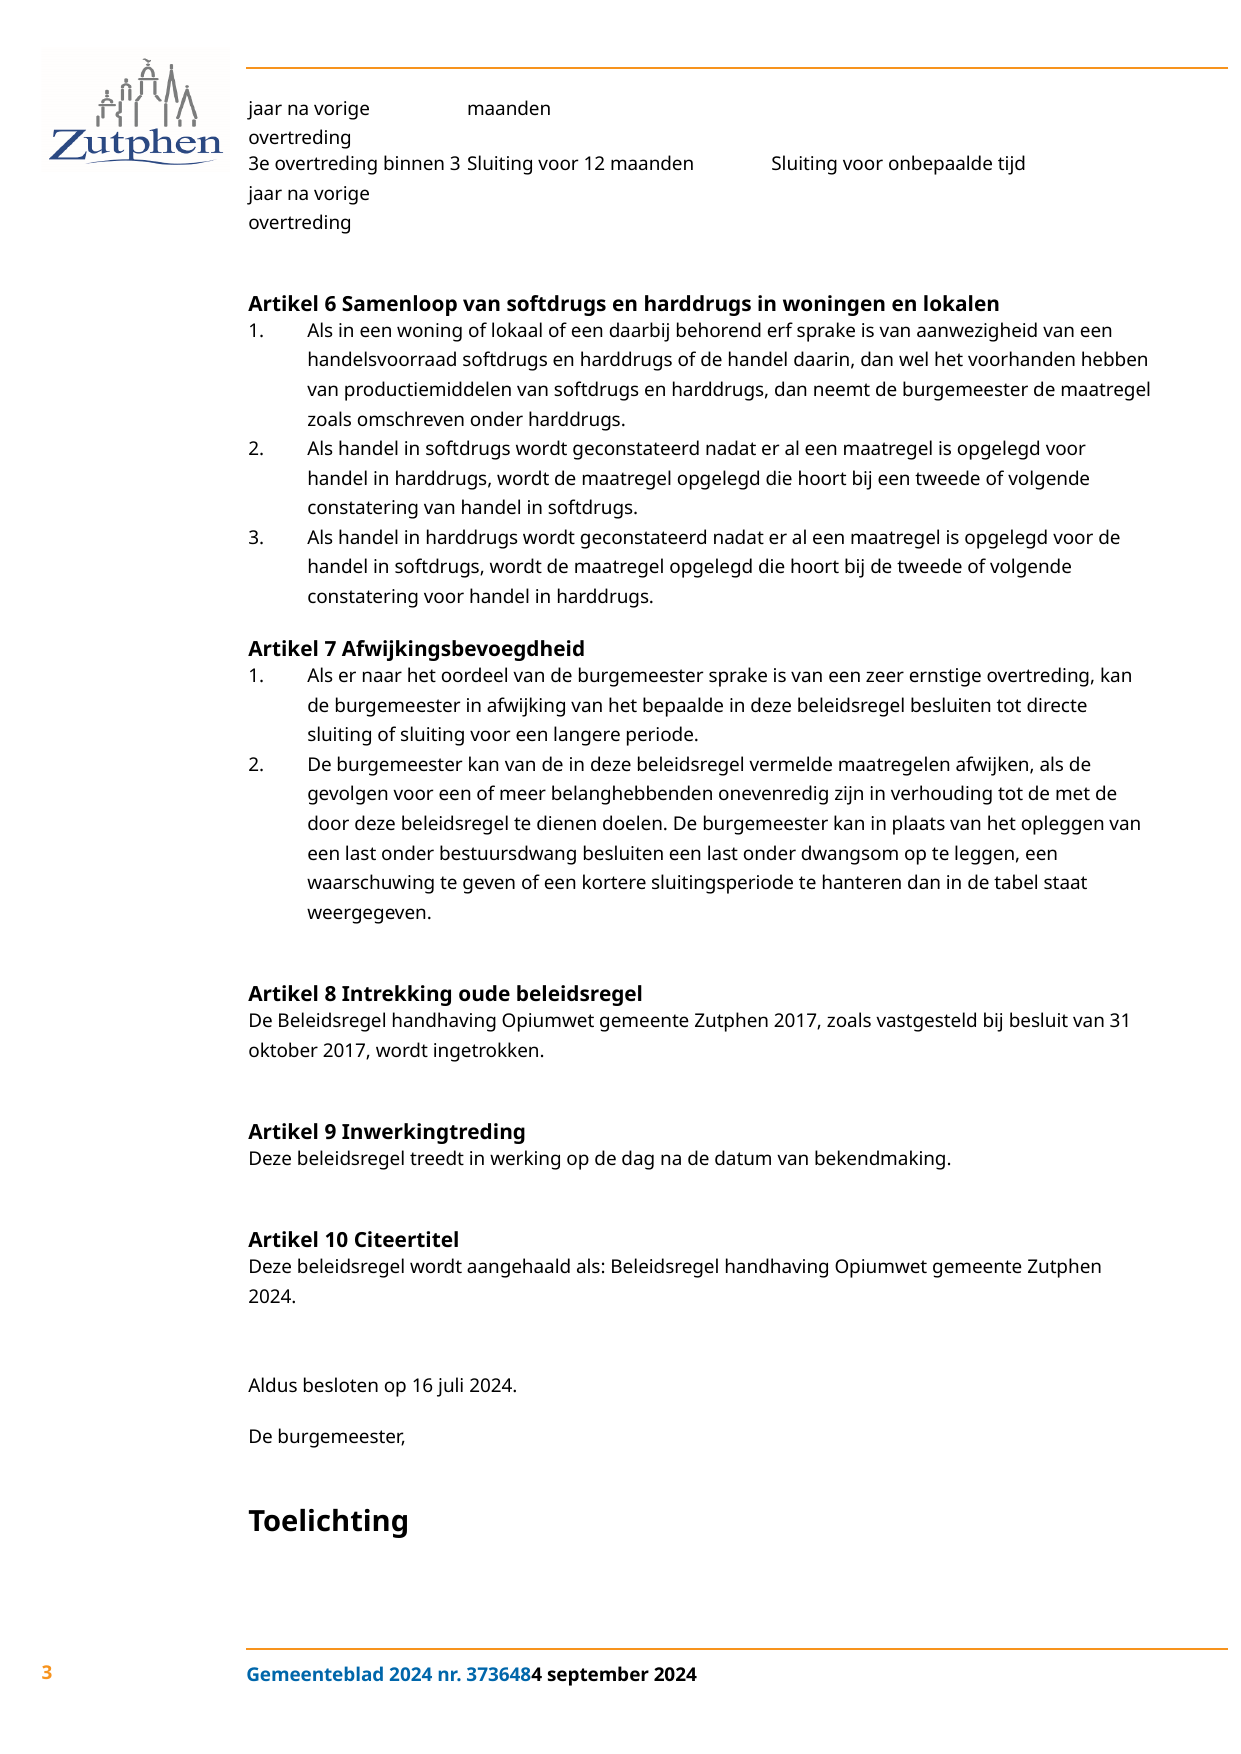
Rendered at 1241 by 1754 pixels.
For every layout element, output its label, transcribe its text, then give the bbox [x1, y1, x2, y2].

table_cell Sluiting voor 12 maanden [467, 150, 771, 235]
text Artikel 9 Inwerkingtreding [248, 1117, 1152, 1145]
list Als handel in softdrugs wordt geconstateerd nadat er al een maatregel is opgelegd voor handel in harddrugs, wordt de maatregel opgelegd die hoort bij een tweede of volgende constatering van handel in softdrugs. [248, 435, 1152, 520]
text Aldus besloten op 16 juli 2024. [248, 1372, 1152, 1398]
text De Beleidsregel handhaving Opiumwet gemeente Zutphen 2017, zoals vastgesteld bij besluit van 31 oktober 2017, wordt ingetrokken. [248, 1007, 1152, 1063]
list Als er naar het oordeel van de burgemeester sprake is van een zeer ernstige overtreding, kan de burgemeester in afwijking van het bepaalde in deze beleidsregel besluiten tot directe sluiting of sluiting voor een langere periode. [248, 662, 1152, 747]
table_cell maanden [467, 95, 771, 150]
text Artikel 8 Intrekking oude beleidsregel [248, 979, 1152, 1007]
text Deze beleidsregel wordt aangehaald als: Beleidsregel handhaving Opiumwet gemeente Zutphen 2024. [248, 1254, 1152, 1309]
list Als in een woning of lokaal of een daarbij behorend erf sprake is van aanwezigheid van een handelsvoorraad softdrugs en harddrugs of de handel daarin, dan wel het voorhanden hebben van productiemiddelen van softdrugs en harddrugs, dan neemt de burgemeester de maatregel zoals omschreven onder harddrugs. [248, 317, 1152, 432]
text Artikel 10 Citeertitel [248, 1225, 1152, 1254]
text Artikel 7 Afwijkingsbevoegdheid [248, 634, 1152, 662]
text De burgemeester, [248, 1423, 1152, 1449]
table_cell jaar na vorige overtreding [248, 95, 467, 150]
picture [41, 47, 231, 172]
list Als handel in harddrugs wordt geconstateerd nadat er al een maatregel is opgelegd voor de handel in softdrugs, wordt de maatregel opgelegd die hoort bij de tweede of volgende constatering voor handel in harddrugs. [248, 524, 1152, 609]
table_cell [771, 95, 1152, 150]
text Artikel 6 Samenloop van softdrugs en harddrugs in woningen en lokalen [248, 289, 1152, 317]
text Deze beleidsregel treedt in werking op de dag na de datum van bekendmaking. [248, 1145, 1152, 1171]
list De burgemeester kan van de in deze beleidsregel vermelde maatregelen afwijken, als de gevolgen voor een of meer belanghebbenden onevenredig zijn in verhouding tot de met de door deze beleidsregel te dienen doelen. De burgemeester kan in plaats van het opleggen van een last onder bestuursdwang besluiten een last onder dwangsom op te leggen, een waarschuwing te geven of een kortere sluitingsperiode te hanteren dan in de tabel staat weergegeven. [248, 751, 1152, 924]
table_cell Sluiting voor onbepaalde tijd [771, 150, 1152, 235]
text Toelichting [248, 1501, 1152, 1540]
table_cell 3e overtreding binnen 3 jaar na vorige overtreding [248, 150, 467, 235]
